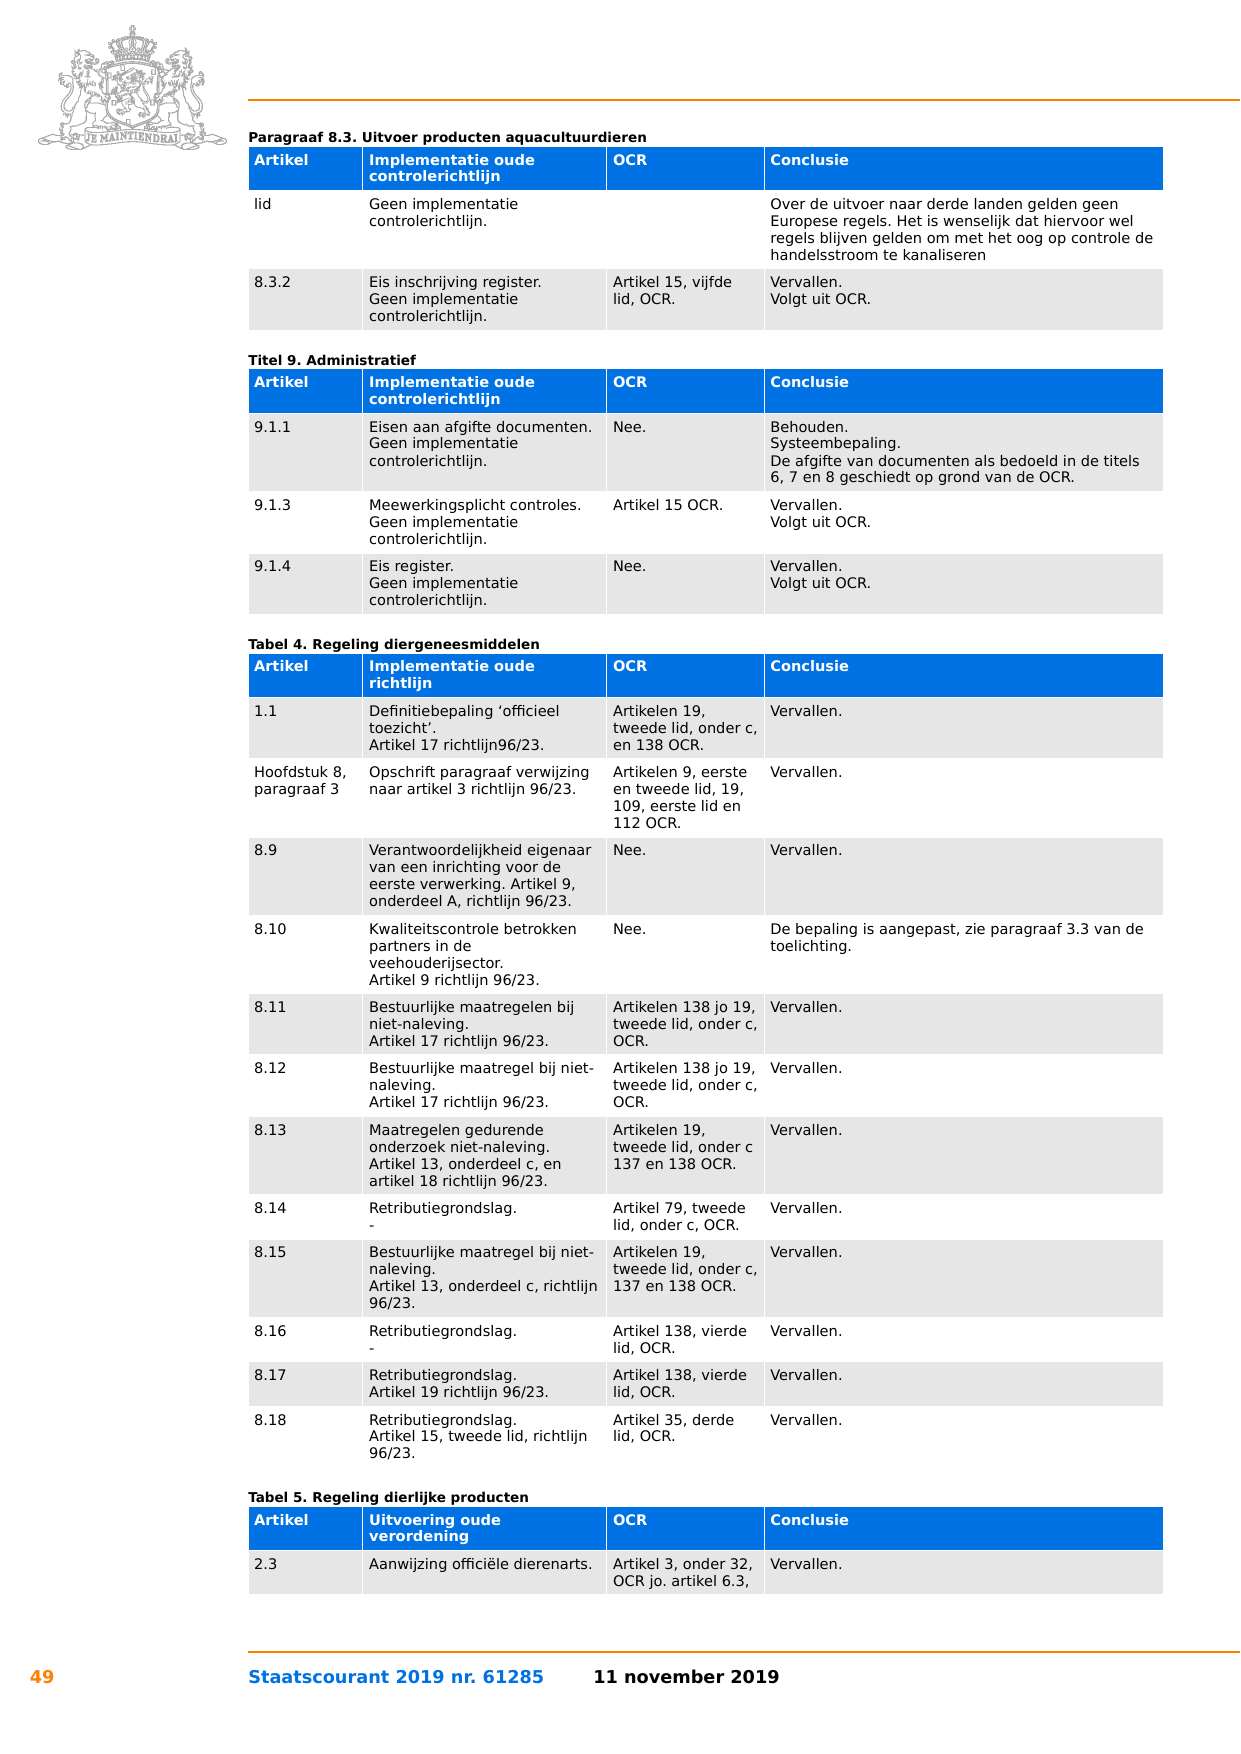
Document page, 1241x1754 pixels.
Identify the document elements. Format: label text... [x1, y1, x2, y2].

table_cell Verantwoordelijkheid eigenaar van een inrichting voor de eerste verwerking. Artikel 9, onderdeel A, richtlijn 96/23. [363, 838, 606, 915]
table_cell OCR [607, 1507, 764, 1550]
table_cell Artikel [249, 654, 362, 697]
table_cell Nee. [607, 838, 764, 915]
table_cell Artikel 35, derde lid, OCR. [607, 1407, 764, 1467]
table_cell De bepaling is aangepast, zie paragraaf 3.3 van de toelichting. [765, 916, 1163, 993]
table_cell Conclusie [765, 369, 1163, 413]
table_cell Nee. [607, 414, 764, 491]
table_cell Vervallen. [765, 1318, 1163, 1361]
table_cell Artikel [249, 147, 362, 190]
table_cell 1.1 [249, 698, 362, 758]
table_cell Eis inschrijving register. Geen implementatie controlerichtlijn. [363, 269, 606, 330]
table_cell 8.3.2 [249, 269, 362, 330]
table_cell Artikel 79, tweede lid, onder c, OCR. [607, 1195, 764, 1238]
table_cell Hoofdstuk 8, paragraaf 3 [249, 759, 362, 836]
table_cell Opschrift paragraaf verwijzing naar artikel 3 richtlijn 96/23. [363, 759, 606, 836]
table_cell Vervallen. Volgt uit OCR. [765, 269, 1163, 330]
table_cell Behouden. Systeembepaling. De afgifte van documenten als bedoeld in de titels 6, 7 en 8 geschiedt op grond van de OCR. [765, 414, 1163, 491]
table_cell Artikel [249, 369, 362, 413]
table_cell OCR [607, 654, 764, 697]
table_cell Aanwijzing officiële dierenarts. [363, 1551, 606, 1594]
table_cell Maatregelen gedurende onderzoek niet-naleving. Artikel 13, onderdeel c, en artikel 18 richtlijn 96/23. [363, 1117, 606, 1194]
table_cell OCR [607, 369, 764, 413]
table_cell Nee. [607, 554, 764, 614]
table_cell Vervallen. [765, 1117, 1163, 1194]
table_cell Artikelen 19, tweede lid, onder c, en 138 OCR. [607, 698, 764, 758]
table_cell Vervallen. [765, 838, 1163, 915]
table_cell Artikel 138, vierde lid, OCR. [607, 1362, 764, 1406]
table_cell Implementatie oude controlerichtlijn [363, 147, 606, 190]
table_cell Vervallen. [765, 1551, 1163, 1594]
table_cell Retributiegrondslag. - [363, 1318, 606, 1361]
table_cell Meewerkingsplicht controles. Geen implementatie controlerichtlijn. [363, 492, 606, 552]
table_cell Eis register. Geen implementatie controlerichtlijn. [363, 554, 606, 614]
table_cell Definitiebepaling ‘officieel toezicht’. Artikel 17 richtlijn96/23. [363, 698, 606, 758]
table_cell [607, 191, 764, 268]
table_cell 8.18 [249, 1407, 362, 1467]
table_cell Implementatie oude controlerichtlijn [363, 369, 606, 413]
table_cell Retributiegrondslag. Artikel 19 richtlijn 96/23. [363, 1362, 606, 1406]
table_cell Implementatie oude richtlijn [363, 654, 606, 697]
table_cell Artikel 15 OCR. [607, 492, 764, 552]
table_cell Bestuurlijke maatregel bij niet-naleving. Artikel 17 richtlijn 96/23. [363, 1056, 606, 1116]
table_cell 9.1.1 [249, 414, 362, 491]
table_cell 8.14 [249, 1195, 362, 1238]
table_cell 8.9 [249, 838, 362, 915]
table_cell Eisen aan afgifte documenten. Geen implementatie controlerichtlijn. [363, 414, 606, 491]
table_cell Artikel [249, 1507, 362, 1550]
table_cell Artikelen 19, tweede lid, onder c, 137 en 138 OCR. [607, 1240, 764, 1317]
table_cell 9.1.4 [249, 554, 362, 614]
table_cell Artikelen 138 jo 19, tweede lid, onder c, OCR. [607, 1056, 764, 1116]
table_cell lid [249, 191, 362, 268]
table_cell 8.10 [249, 916, 362, 993]
table_cell Over de uitvoer naar derde landen gelden geen Europese regels. Het is wenselijk dat hiervoor wel regels blijven gelden om met het oog op controle de handelsstroom te kanaliseren [765, 191, 1163, 268]
table_cell Vervallen. Volgt uit OCR. [765, 492, 1163, 552]
table_cell Artikelen 19, tweede lid, onder c 137 en 138 OCR. [607, 1117, 764, 1194]
table_cell Conclusie [765, 147, 1163, 190]
table_cell 8.13 [249, 1117, 362, 1194]
picture [38, 25, 227, 150]
table_cell OCR [607, 147, 764, 190]
table_cell Retributiegrondslag. Artikel 15, tweede lid, richtlijn 96/23. [363, 1407, 606, 1467]
table_cell Vervallen. [765, 1407, 1163, 1467]
table_cell Vervallen. [765, 994, 1163, 1054]
table_cell 8.15 [249, 1240, 362, 1317]
table_cell Vervallen. [765, 1240, 1163, 1317]
table_cell Vervallen. [765, 1056, 1163, 1116]
table_cell Vervallen. [765, 1195, 1163, 1238]
table_header Paragraaf 8.3. Uitvoer producten aquacultuurdieren [248, 130, 1163, 146]
table_cell Bestuurlijke maatregel bij niet-naleving. Artikel 13, onderdeel c, richtlijn 96/23. [363, 1240, 606, 1317]
table_cell Geen implementatie controlerichtlijn. [363, 191, 606, 268]
table_header Tabel 5. Regeling dierlijke producten [248, 1490, 1163, 1506]
table_cell Vervallen. [765, 759, 1163, 836]
table_cell 8.12 [249, 1056, 362, 1116]
table_cell Vervallen. Volgt uit OCR. [765, 554, 1163, 614]
table_cell Uitvoering oude verordening [363, 1507, 606, 1550]
table_cell Artikel 138, vierde lid, OCR. [607, 1318, 764, 1361]
table_header Tabel 4. Regeling diergeneesmiddelen [248, 637, 1163, 652]
table_cell 8.16 [249, 1318, 362, 1361]
table_cell Artikel 15, vijfde lid, OCR. [607, 269, 764, 330]
table_cell Bestuurlijke maatregelen bij niet-naleving. Artikel 17 richtlijn 96/23. [363, 994, 606, 1054]
table_cell Nee. [607, 916, 764, 993]
table_cell Artikelen 138 jo 19, tweede lid, onder c, OCR. [607, 994, 764, 1054]
table_cell Vervallen. [765, 1362, 1163, 1406]
table_header Titel 9. Administratief [248, 353, 1163, 368]
table_cell Artikelen 9, eerste en tweede lid, 19, 109, eerste lid en 112 OCR. [607, 759, 764, 836]
table_cell Conclusie [765, 1507, 1163, 1550]
table_cell Artikel 3, onder 32, OCR jo. artikel 6.3, [607, 1551, 764, 1594]
table_cell 9.1.3 [249, 492, 362, 552]
table_cell Kwaliteitscontrole betrokken partners in de veehouderijsector. Artikel 9 richtlijn 96/23. [363, 916, 606, 993]
table_cell Vervallen. [765, 698, 1163, 758]
table_cell Retributiegrondslag. - [363, 1195, 606, 1238]
table_cell Conclusie [765, 654, 1163, 697]
table_cell 8.17 [249, 1362, 362, 1406]
table_cell 8.11 [249, 994, 362, 1054]
table_cell 2.3 [249, 1551, 362, 1594]
